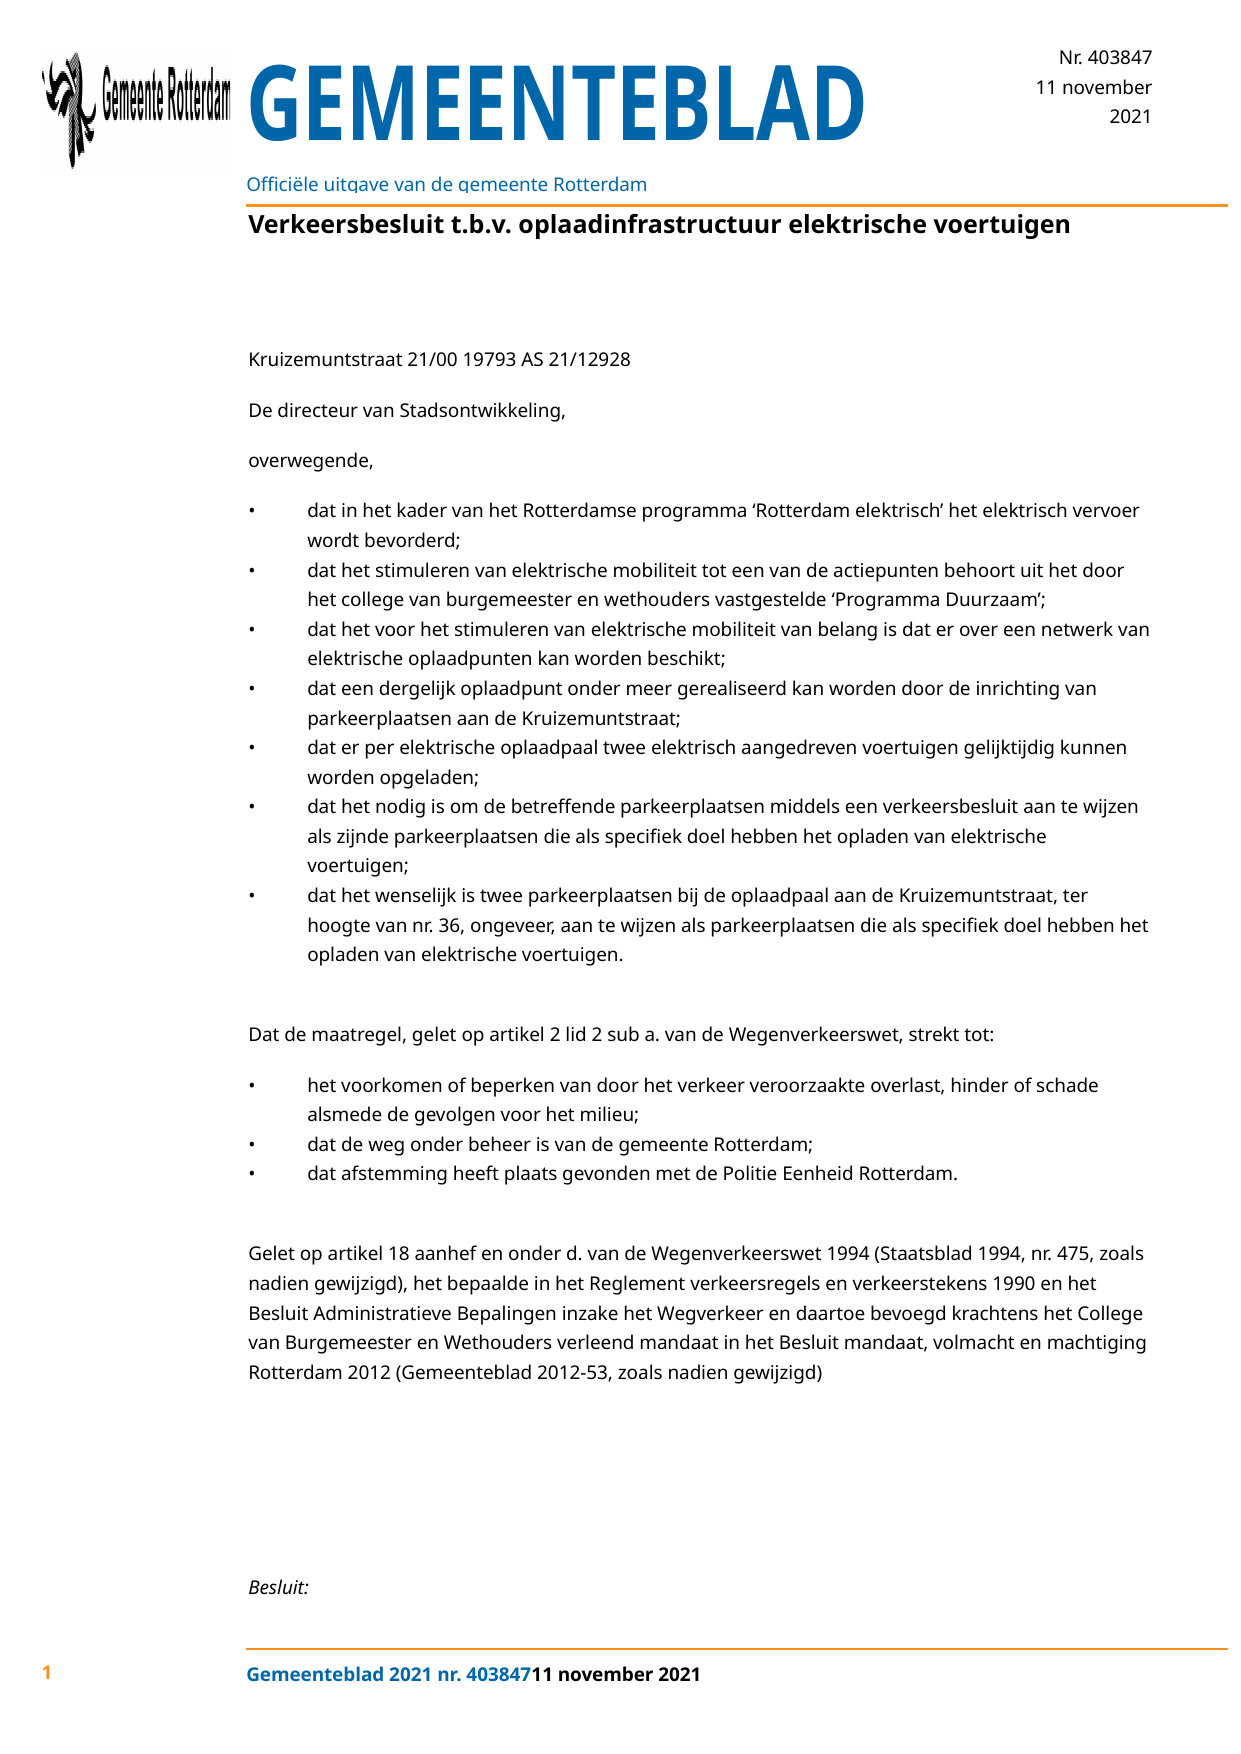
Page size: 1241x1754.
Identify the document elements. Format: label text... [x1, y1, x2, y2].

list dat afstemming heeft plaats gevonden met de Politie Eenheid Rotterdam. [248, 1161, 1152, 1186]
text Dat de maatregel, gelet op artikel 2 lid 2 sub a. van de Wegenverkeerswet, strekt tot: [248, 1021, 1152, 1047]
list het voorkomen of beperken van door het verkeer veroorzaakte overlast, hinder of schade alsmede de gevolgen voor het milieu; [248, 1072, 1152, 1127]
picture [41, 47, 231, 172]
list dat het stimuleren van elektrische mobiliteit tot een van de actiepunten behoort uit het door het college van burgemeester en wethouders vastgestelde ‘Programma Duurzaam’; [248, 557, 1152, 612]
list dat in het kader van het Rotterdamse programma ‘Rotterdam elektrisch’ het elektrisch vervoer wordt bevorderd; [248, 498, 1152, 553]
list dat het wenselijk is twee parkeerplaatsen bij de oplaadpaal aan de Kruizemuntstraat, ter hoogte van nr. 36, ongeveer, aan te wijzen als parkeerplaatsen die als specifiek doel hebben het opladen van elektrische voertuigen. [248, 882, 1152, 967]
text Kruizemuntstraat 21/00 19793 AS 21/12928 [248, 346, 1152, 372]
list dat de weg onder beheer is van de gemeente Rotterdam; [248, 1131, 1152, 1157]
text Besluit: [248, 1574, 1152, 1600]
list dat een dergelijk oplaadpunt onder meer gerealiseerd kan worden door de inrichting van parkeerplaatsen aan de Kruizemuntstraat; [248, 675, 1152, 731]
text Verkeersbesluit t.b.v. oplaadinfrastructuur elektrische voertuigen [248, 207, 1152, 241]
text De directeur van Stadsontwikkeling, [248, 397, 1152, 423]
text Gelet op artikel 18 aanhef en onder d. van de Wegenverkeerswet 1994 (Staatsblad 1994, nr. 475, zoals nadien gewijzigd), het bepaalde in het Reglement verkeersregels en verkeerstekens 1990 en het Besluit Administratieve Bepalingen inzake het Wegverkeer en daartoe bevoegd krachtens het College van Burgemeester en Wethouders verleend mandaat in het Besluit mandaat, volmacht en machtiging Rotterdam 2012 (Gemeenteblad 2012-53, zoals nadien gewijzigd) [248, 1241, 1152, 1385]
list dat het voor het stimuleren van elektrische mobiliteit van belang is dat er over een netwerk van elektrische oplaadpunten kan worden beschikt; [248, 616, 1152, 671]
list dat er per elektrische oplaadpaal twee elektrisch aangedreven voertuigen gelijktijdig kunnen worden opgeladen; [248, 734, 1152, 790]
text overwegende, [248, 447, 1152, 473]
list dat het nodig is om de betreffende parkeerplaatsen middels een verkeersbesluit aan te wijzen als zijnde parkeerplaatsen die als specifiek doel hebben het opladen van elektrische voertuigen; [248, 793, 1152, 878]
